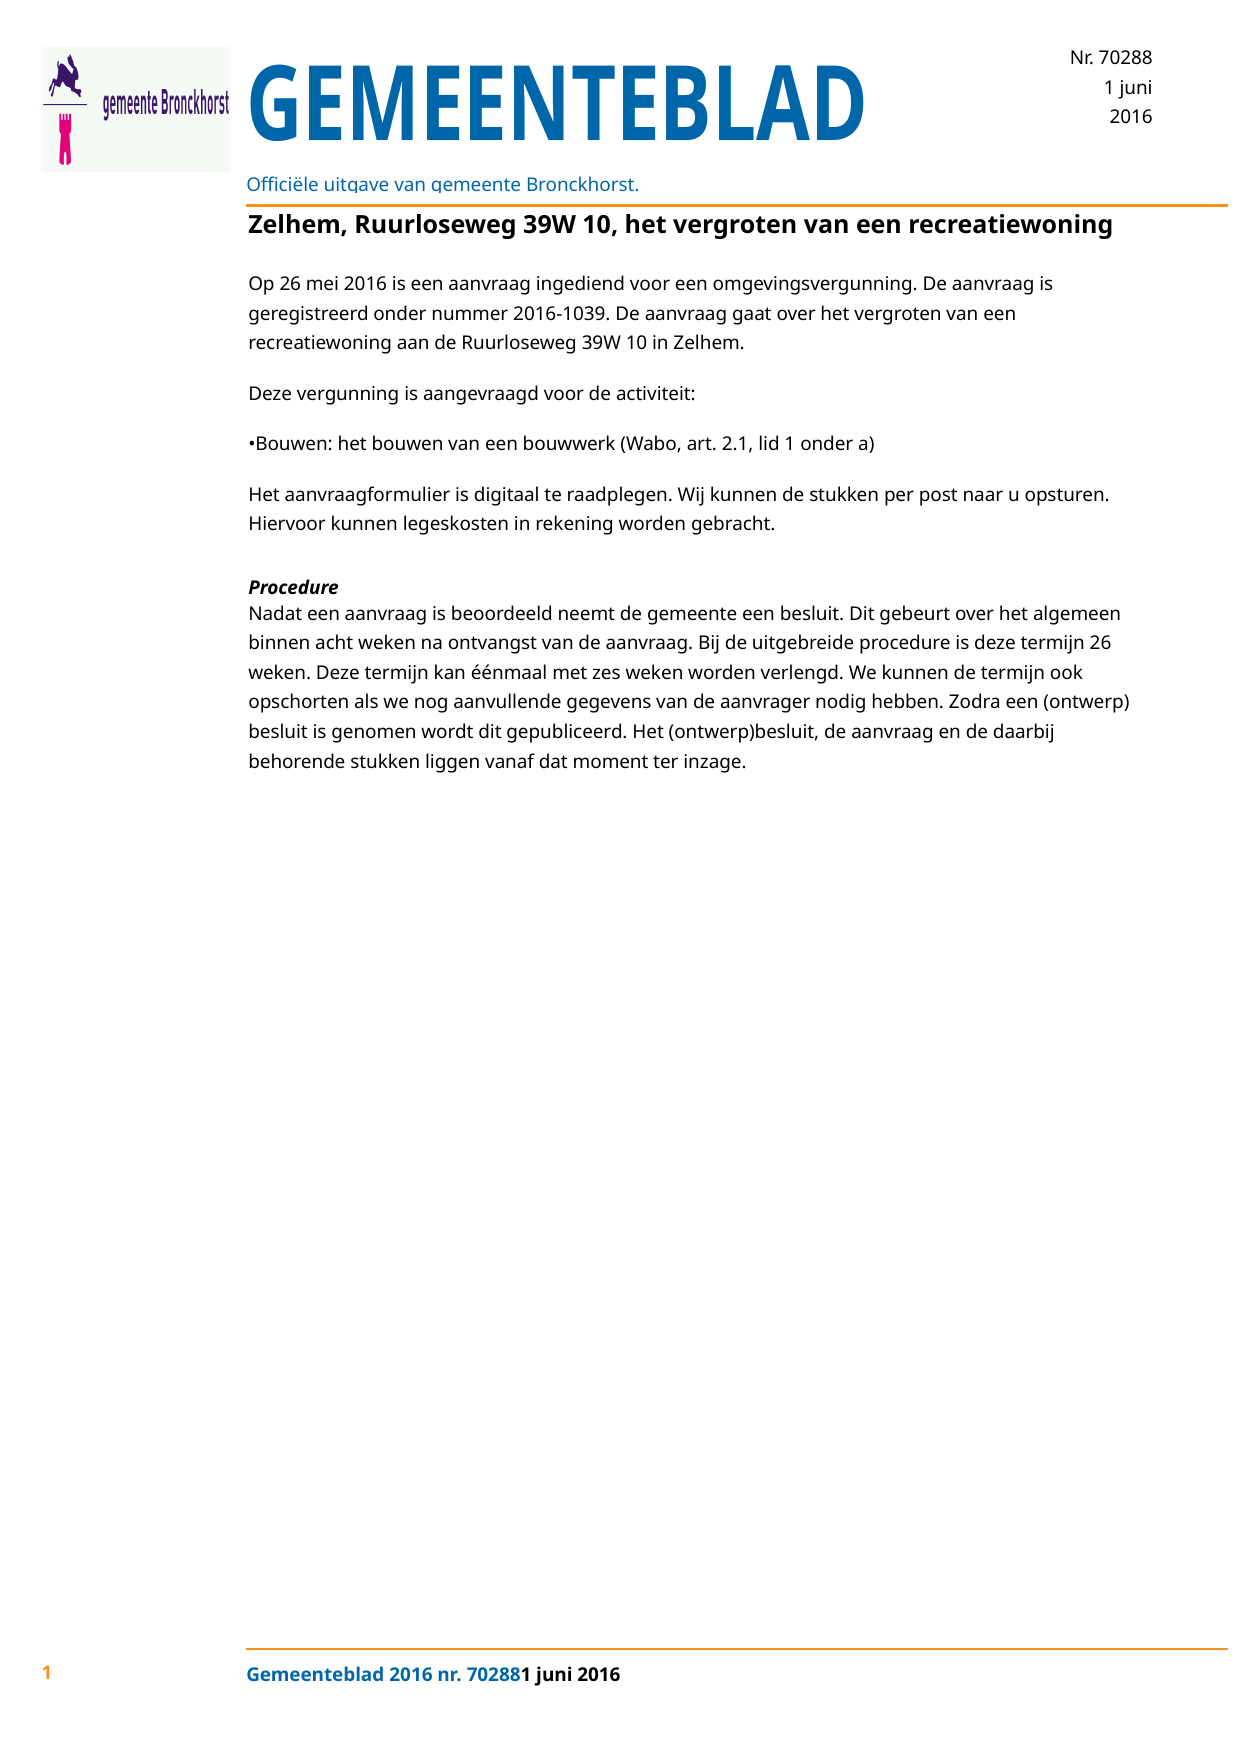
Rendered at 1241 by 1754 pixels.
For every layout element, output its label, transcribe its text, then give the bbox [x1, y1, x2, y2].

text •Bouwen: het bouwen van een bouwwerk (Wabo, art. 2.1, lid 1 onder a) [248, 430, 1152, 456]
text Deze vergunning is aangevraagd voor de activiteit: [248, 380, 1152, 406]
text Nadat een aanvraag is beoordeeld neemt de gemeente een besluit. Dit gebeurt over het algemeen binnen acht weken na ontvangst van de aanvraag. Bij de uitgebreide procedure is deze termijn 26 weken. Deze termijn kan éénmaal met zes weken worden verlengd. We kunnen de termijn ook opschorten als we nog aanvullende gegevens van de aanvrager nodig hebben. Zodra een (ontwerp) besluit is genomen wordt dit gepubliceerd. Het (ontwerp)besluit, de aanvraag en de daarbij behorende stukken liggen vanaf dat moment ter inzage. [248, 600, 1152, 774]
text Het aanvraagformulier is digitaal te raadplegen. Wij kunnen de stukken per post naar u opsturen. Hiervoor kunnen legeskosten in rekening worden gebracht. [248, 481, 1152, 536]
text Zelhem, Ruurloseweg 39W 10, het vergroten van een recreatiewoning [248, 207, 1152, 241]
picture [41, 47, 231, 172]
text Procedure [248, 574, 1152, 600]
text Op 26 mei 2016 is een aanvraag ingediend voor een omgevingsvergunning. De aanvraag is geregistreerd onder nummer 2016-1039. De aanvraag gaat over het vergroten van een recreatiewoning aan de Ruurloseweg 39W 10 in Zelhem. [248, 270, 1152, 355]
